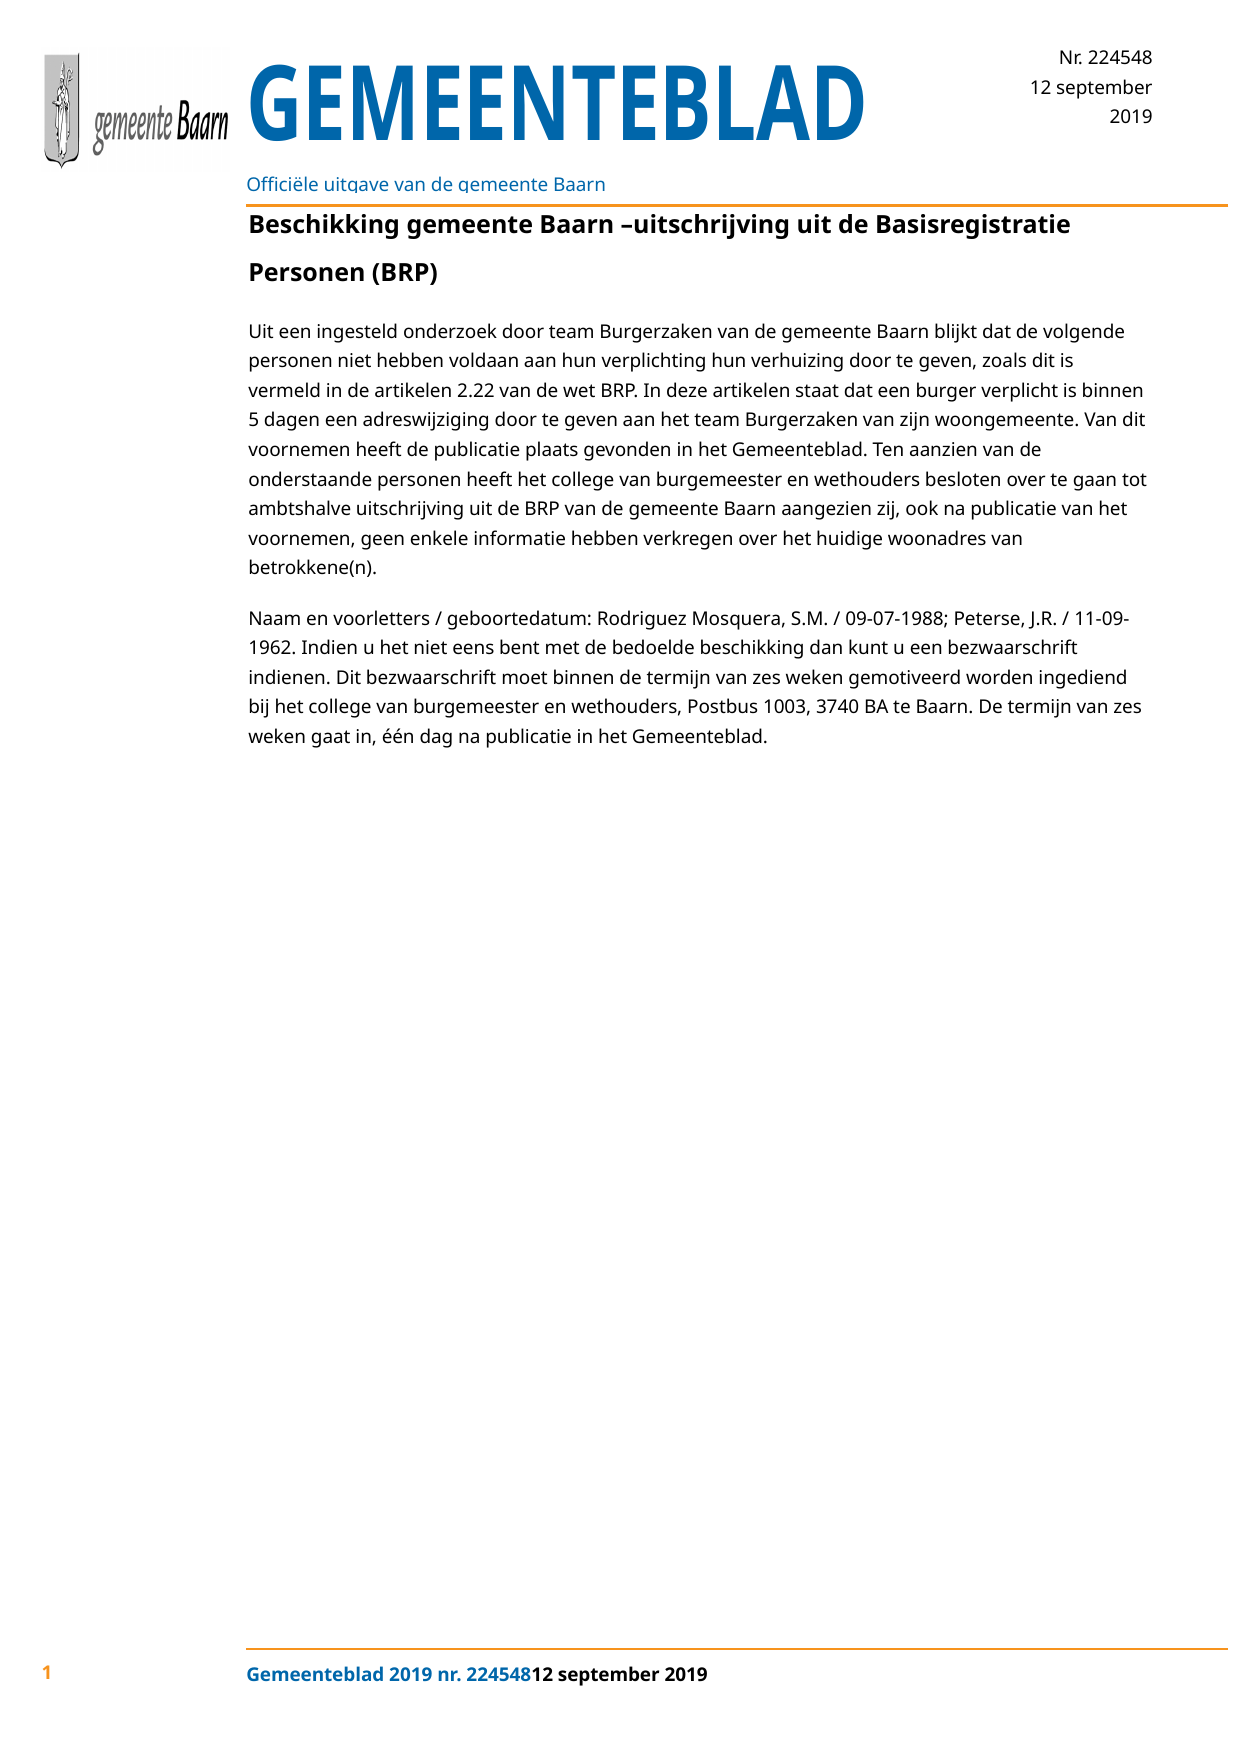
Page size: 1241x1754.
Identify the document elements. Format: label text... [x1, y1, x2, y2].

text Beschikking gemeente Baarn –uitschrijving uit de Basisregistratie Personen (BRP) [248, 207, 1152, 288]
picture [41, 47, 231, 172]
text Uit een ingesteld onderzoek door team Burgerzaken van de gemeente Baarn blijkt dat de volgende personen niet hebben voldaan aan hun verplichting hun verhuizing door te geven, zoals dit is vermeld in de artikelen 2.22 van de wet BRP. In deze artikelen staat dat een burger verplicht is binnen 5 dagen een adreswijziging door te geven aan het team Burgerzaken van zijn woongemeente. Van dit voornemen heeft de publicatie plaats gevonden in het Gemeenteblad. Ten aanzien van de onderstaande personen heeft het college van burgemeester en wethouders besloten over te gaan tot ambtshalve uitschrijving uit de BRP van de gemeente Baarn aangezien zij, ook na publicatie van het voornemen, geen enkele informatie hebben verkregen over het huidige woonadres van betrokkene(n). [248, 318, 1152, 580]
text Naam en voorletters / geboortedatum: Rodriguez Mosquera, S.M. / 09-07-1988; Peterse, J.R. / 11-09-1962. Indien u het niet eens bent met de bedoelde beschikking dan kunt u een bezwaarschrift indienen. Dit bezwaarschrift moet binnen de termijn van zes weken gemotiveerd worden ingediend bij het college van burgemeester en wethouders, Postbus 1003, 3740 BA te Baarn. De termijn van zes weken gaat in, één dag na publicatie in het Gemeenteblad. [248, 605, 1152, 749]
